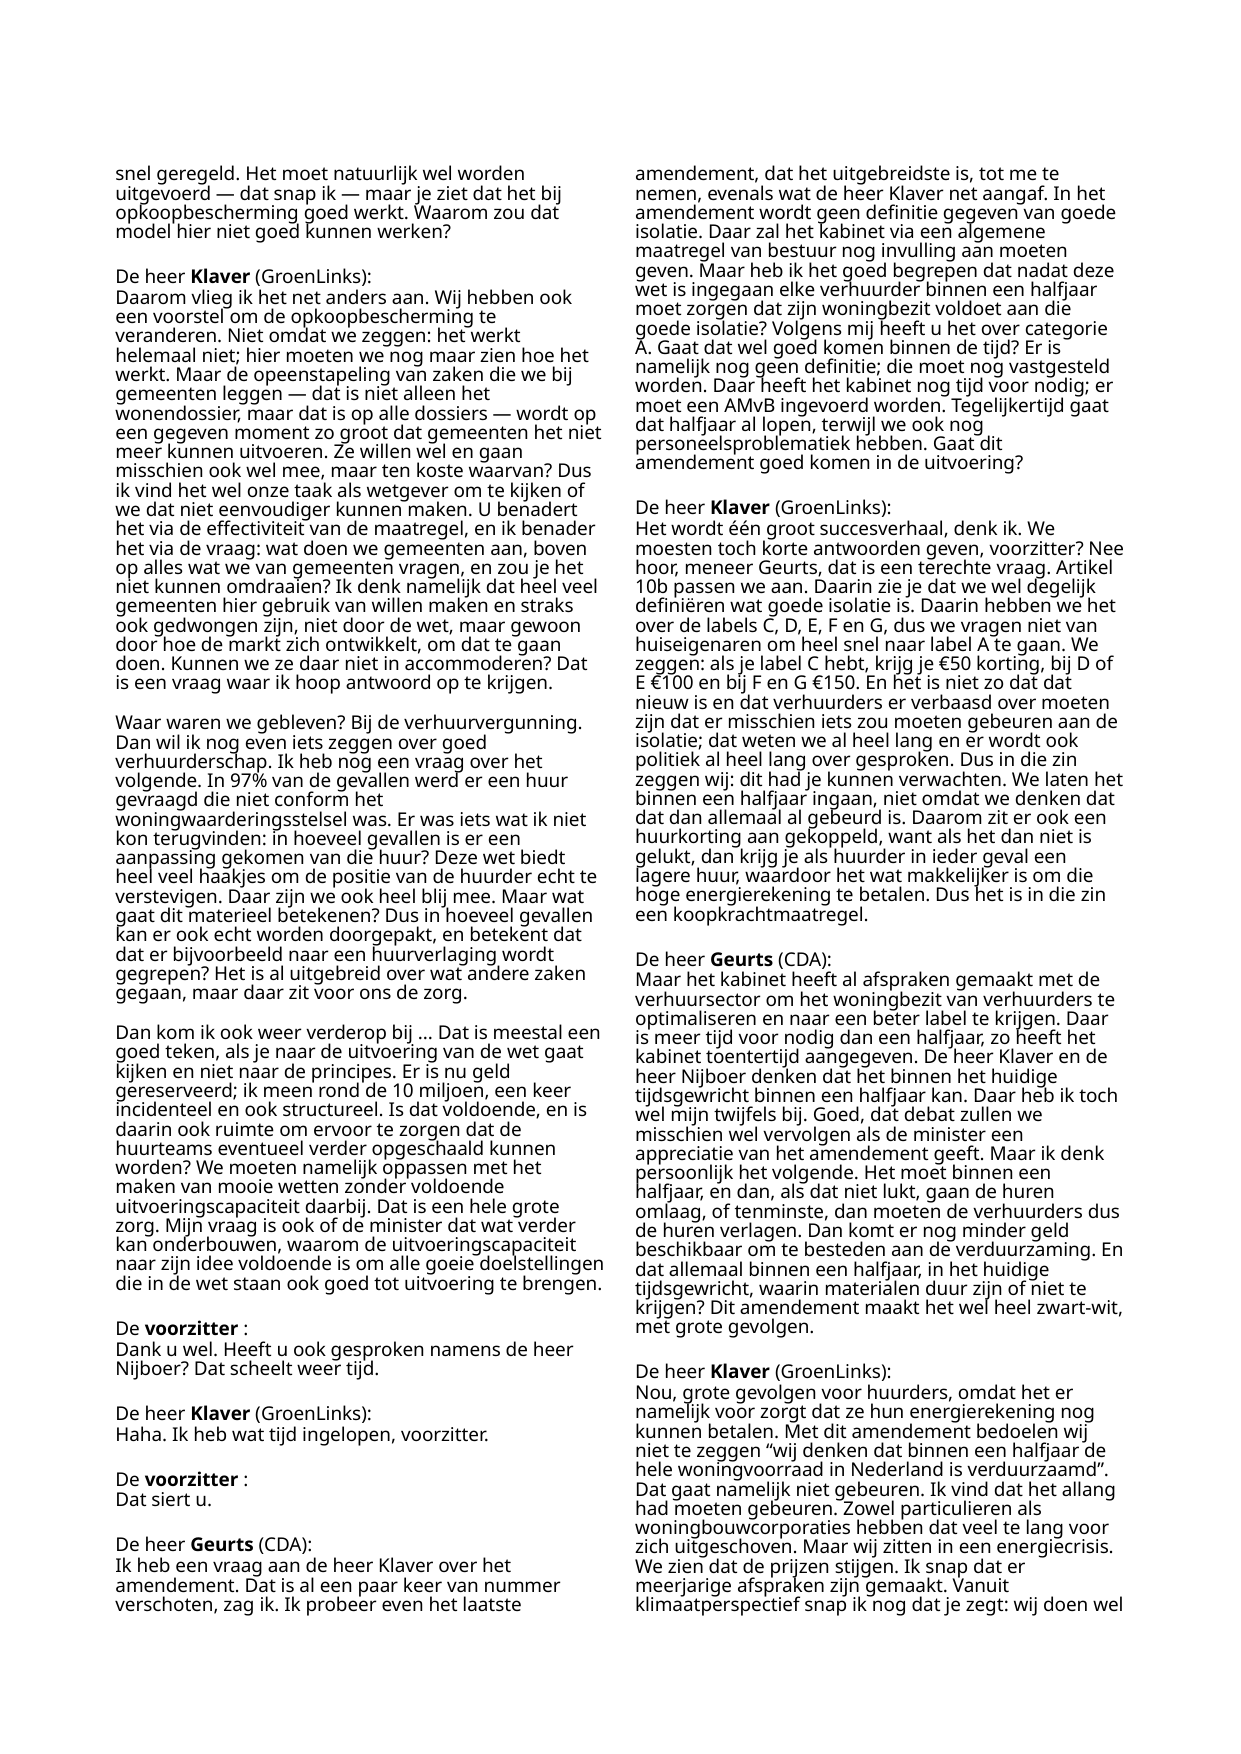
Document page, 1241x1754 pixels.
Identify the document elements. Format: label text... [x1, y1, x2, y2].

text De heer Klaver (GroenLinks): [115, 1400, 605, 1426]
text Ik heb een vraag aan de heer Klaver over het amendement. Dat is al een paar keer van nummer verschoten, zag ik. Ik probeer even het laatste [115, 1557, 605, 1615]
text Dank u wel. Heeft u ook gesproken namens de heer Nijboer? Dat scheelt weer tijd. [115, 1341, 605, 1379]
text Daarom vlieg ik het net anders aan. Wij hebben ook een voorstel om de opkoopbescherming te veranderen. Niet omdat we zeggen: het werkt helemaal niet; hier moeten we nog maar zien hoe het werkt. Maar de opeenstapeling van zaken die we bij gemeenten leggen — dat is niet alleen het wonendossier, maar dat is op alle dossiers — wordt op een gegeven moment zo groot dat gemeenten het niet meer kunnen uitvoeren. Ze willen wel en gaan misschien ook wel mee, maar ten koste waarvan? Dus ik vind het wel onze taak als wetgever om te kijken of we dat niet eenvoudiger kunnen maken. U benadert het via de effectiviteit van de maatregel, en ik benader het via de vraag: wat doen we gemeenten aan, boven op alles wat we van gemeenten vragen, en zou je het niet kunnen omdraaien? Ik denk namelijk dat heel veel gemeenten hier gebruik van willen maken en straks ook gedwongen zijn, niet door de wet, maar gewoon door hoe de markt zich ontwikkelt, om dat te gaan doen. Kunnen we ze daar niet in accommoderen? Dat is een vraag waar ik hoop antwoord op te krijgen. [115, 289, 605, 694]
text snel geregeld. Het moet natuurlijk wel worden uitgevoerd — dat snap ik — maar je ziet dat het bij opkoopbescherming goed werkt. Waarom zou dat model hier niet goed kunnen werken? [115, 165, 605, 242]
text De voorzitter : [115, 1315, 605, 1341]
text Maar het kabinet heeft al afspraken gemaakt met de verhuursector om het woningbezit van verhuurders te optimaliseren en naar een beter label te krijgen. Daar is meer tijd voor nodig dan een halfjaar, zo heeft het kabinet toentertijd aangegeven. De heer Klaver en de heer Nijboer denken dat het binnen het huidige tijdsgewricht binnen een halfjaar kan. Daar heb ik toch wel mijn twijfels bij. Goed, dat debat zullen we misschien wel vervolgen als de minister een appreciatie van het amendement geeft. Maar ik denk persoonlijk het volgende. Het moet binnen een halfjaar, en dan, als dat niet lukt, gaan de huren omlaag, of tenminste, dan moeten de verhuurders dus de huren verlagen. Dan komt er nog minder geld beschikbaar om te besteden aan de verduurzaming. En dat allemaal binnen een halfjaar, in het huidige tijdsgewricht, waarin materialen duur zijn of niet te krijgen? Dit amendement maakt het wel heel zwart-wit, met grote gevolgen. [635, 971, 1125, 1338]
text Nou, grote gevolgen voor huurders, omdat het er namelijk voor zorgt dat ze hun energierekening nog kunnen betalen. Met dit amendement bedoelen wij niet te zeggen “wij denken dat binnen een halfjaar de hele woningvoorraad in Nederland is verduurzaamd”. Dat gaat namelijk niet gebeuren. Ik vind dat het allang had moeten gebeuren. Zowel particulieren als woningbouwcorporaties hebben dat veel te lang voor zich uitgeschoven. Maar wij zitten in een energiecrisis. We zien dat de prijzen stijgen. Ik snap dat er meerjarige afspraken zijn gemaakt. Vanuit klimaatperspectief snap ik nog dat je zegt: wij doen wel [635, 1384, 1125, 1615]
text De heer Klaver (GroenLinks): [115, 263, 605, 289]
text Het wordt één groot succesverhaal, denk ik. We moesten toch korte antwoorden geven, voorzitter? Nee hoor, meneer Geurts, dat is een terechte vraag. Artikel 10b passen we aan. Daarin zie je dat we wel degelijk definiëren wat goede isolatie is. Daarin hebben we het over de labels C, D, E, F en G, dus we vragen niet van huiseigenaren om heel snel naar label A te gaan. We zeggen: als je label C hebt, krijg je €50 korting, bij D of E €100 en bij F en G €150. En het is niet zo dat dat nieuw is en dat verhuurders er verbaasd over moeten zijn dat er misschien iets zou moeten gebeuren aan de isolatie; dat weten we al heel lang en er wordt ook politiek al heel lang over gesproken. Dus in die zin zeggen wij: dit had je kunnen verwachten. We laten het binnen een halfjaar ingaan, niet omdat we denken dat dat dan allemaal al gebeurd is. Daarom zit er ook een huurkorting aan gekoppeld, want als het dan niet is gelukt, dan krijg je als huurder in ieder geval een lagere huur, waardoor het wat makkelijker is om die hoge energierekening te betalen. Dus het is in die zin een koopkrachtmaatregel. [635, 520, 1125, 925]
text Dat siert u. [115, 1491, 605, 1511]
text De heer Klaver (GroenLinks): [635, 1358, 1125, 1384]
text De heer Geurts (CDA): [115, 1532, 605, 1557]
text Dan kom ik ook weer verderop bij ... Dat is meestal een goed teken, als je naar de uitvoering van de wet gaat kijken en niet naar de principes. Er is nu geld gereserveerd; ik meen rond de 10 miljoen, een keer incidenteel en ook structureel. Is dat voldoende, en is daarin ook ruimte om ervoor te zorgen dat de huurteams eventueel verder opgeschaald kunnen worden? We moeten namelijk oppassen met het maken van mooie wetten zonder voldoende uitvoeringscapaciteit daarbij. Dat is een hele grote zorg. Mijn vraag is ook of de minister dat wat verder kan onderbouwen, waarom de uitvoeringscapaciteit naar zijn idee voldoende is om alle goeie doelstellingen die in de wet staan ook goed tot uitvoering te brengen. [115, 1024, 605, 1294]
text Haha. Ik heb wat tijd ingelopen, voorzitter. [115, 1426, 605, 1445]
text amendement, dat het uitgebreidste is, tot me te nemen, evenals wat de heer Klaver net aangaf. In het amendement wordt geen definitie gegeven van goede isolatie. Daar zal het kabinet via een algemene maatregel van bestuur nog invulling aan moeten geven. Maar heb ik het goed begrepen dat nadat deze wet is ingegaan elke verhuurder binnen een halfjaar moet zorgen dat zijn woningbezit voldoet aan die goede isolatie? Volgens mij heeft u het over categorie A. Gaat dat wel goed komen binnen de tijd? Er is namelijk nog geen definitie; die moet nog vastgesteld worden. Daar heeft het kabinet nog tijd voor nodig; er moet een AMvB ingevoerd worden. Tegelijkertijd gaat dat halfjaar al lopen, terwijl we ook nog personeelsproblematiek hebben. Gaat dit amendement goed komen in de uitvoering? [635, 165, 1125, 474]
text Waar waren we gebleven? Bij de verhuurvergunning. Dan wil ik nog even iets zeggen over goed verhuurderschap. Ik heb nog een vraag over het volgende. In 97% van de gevallen werd er een huur gevraagd die niet conform het woningwaarderingsstelsel was. Er was iets wat ik niet kon terugvinden: in hoeveel gevallen is er een aanpassing gekomen van die huur? Deze wet biedt heel veel haakjes om de positie van de huurder echt te verstevigen. Daar zijn we ook heel blij mee. Maar wat gaat dit materieel betekenen? Dus in hoeveel gevallen kan er ook echt worden doorgepakt, en betekent dat dat er bijvoorbeeld naar een huurverlaging wordt gegrepen? Het is al uitgebreid over wat andere zaken gegaan, maar daar zit voor ons de zorg. [115, 714, 605, 1003]
text De heer Geurts (CDA): [635, 946, 1125, 971]
text De voorzitter : [115, 1466, 605, 1491]
text De heer Klaver (GroenLinks): [635, 494, 1125, 520]
